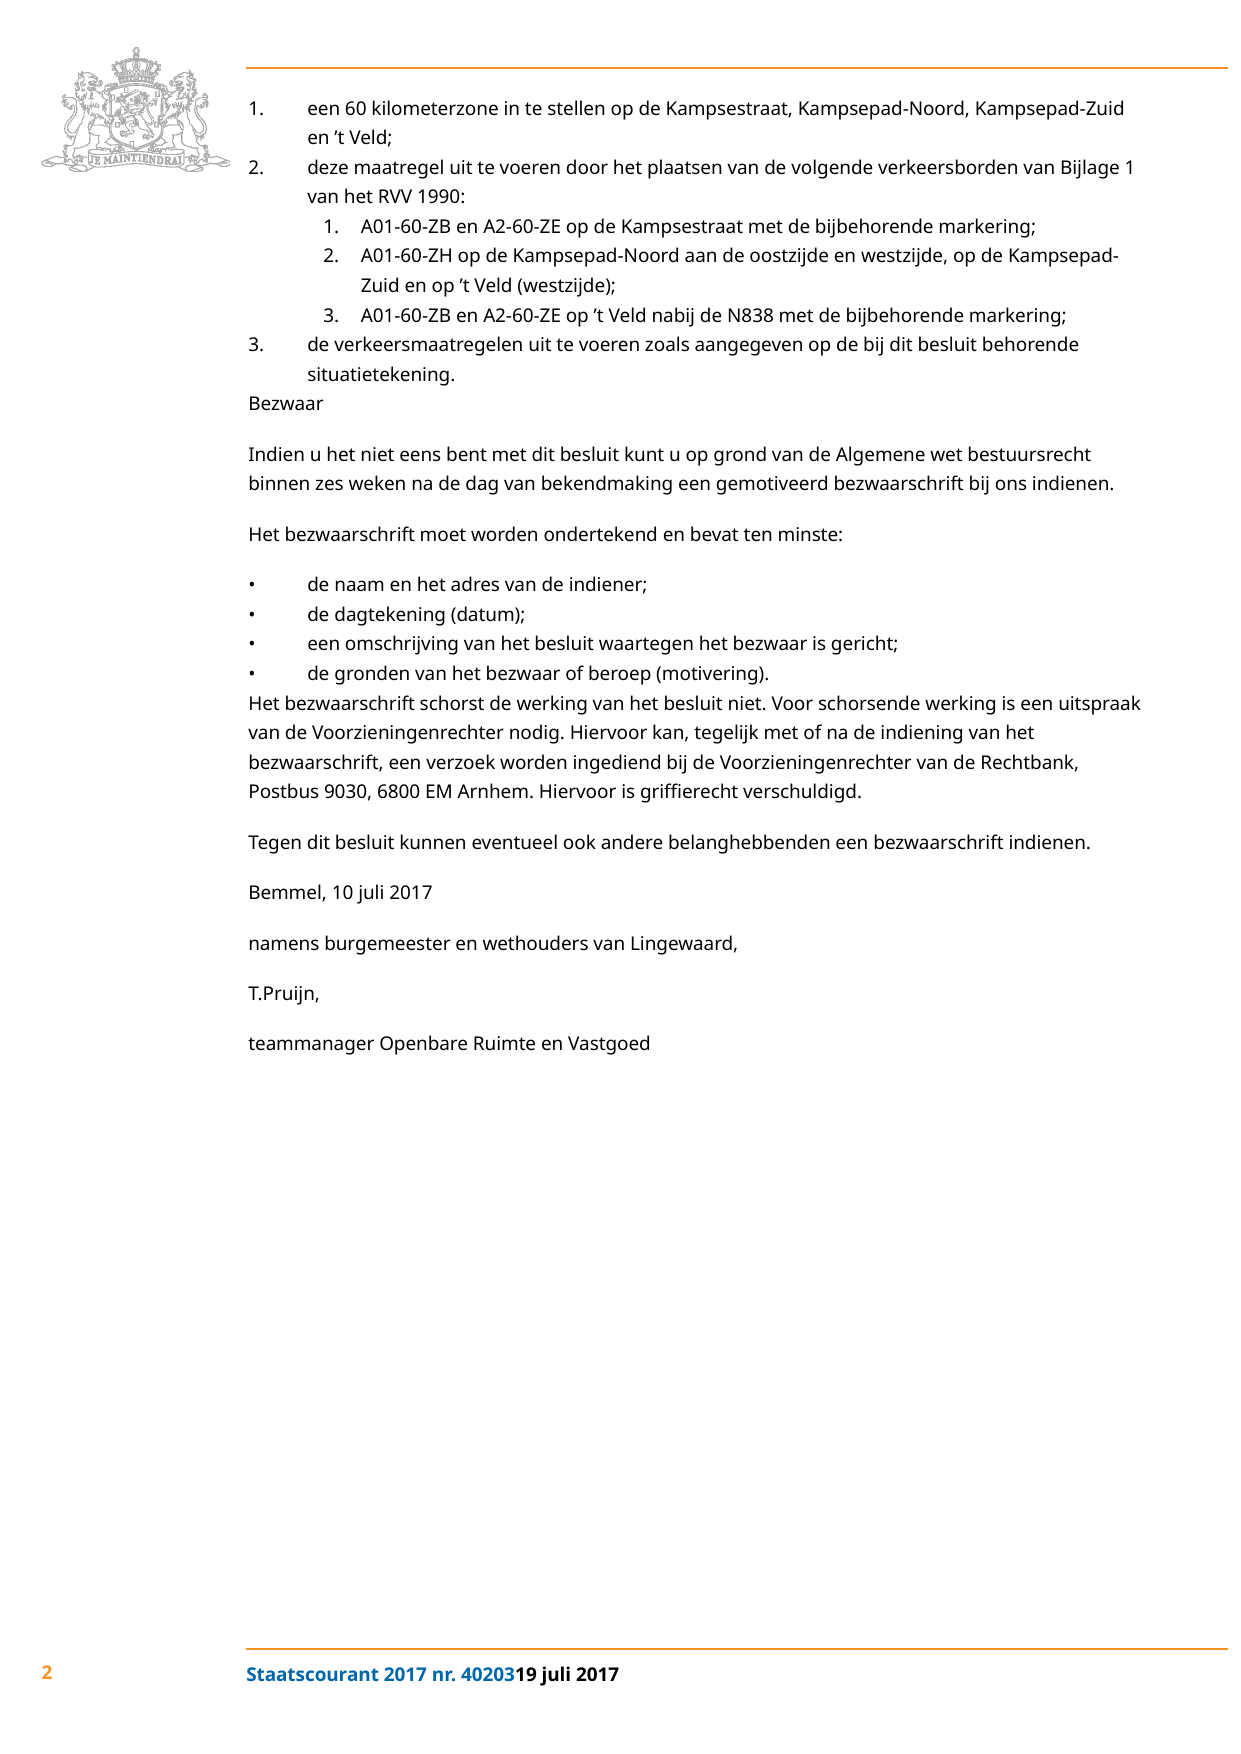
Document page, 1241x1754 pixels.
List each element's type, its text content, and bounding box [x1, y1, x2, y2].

text T.Pruijn, [248, 980, 1152, 1006]
list A01-60-ZB en A2-60-ZE op ’t Veld nabij de N838 met de bijbehorende markering; [323, 302, 1152, 328]
text teammanager Openbare Ruimte en Vastgoed [248, 1031, 1152, 1056]
text Het bezwaarschrift moet worden ondertekend en bevat ten minste: [248, 521, 1152, 547]
text Bezwaar [248, 391, 1152, 416]
text namens burgemeester en wethouders van Lingewaard, [248, 930, 1152, 956]
text Tegen dit besluit kunnen eventueel ook andere belanghebbenden een bezwaarschrift indienen. [248, 829, 1152, 855]
list een 60 kilometerzone in te stellen op de Kampsestraat, Kampsepad-Noord, Kampsepad-Zuid en ’t Veld; [248, 95, 1152, 150]
list de dagtekening (datum); [248, 601, 1152, 627]
text Het bezwaarschrift schorst de werking van het besluit niet. Voor schorsende werking is een uitspraak van de Voorzieningenrechter nodig. Hiervoor kan, tegelijk met of na de indiening van het bezwaarschrift, een verzoek worden ingediend bij de Voorzieningenrechter van de Rechtbank, Postbus 9030, 6800 EM Arnhem. Hiervoor is griffierecht verschuldigd. [248, 690, 1152, 804]
list de gronden van het bezwaar of beroep (motivering). [248, 660, 1152, 686]
list deze maatregel uit te voeren door het plaatsen van de volgende verkeersborden van Bijlage 1 van het RVV 1990: [248, 154, 1152, 209]
list A01-60-ZH op de Kampsepad-Noord aan de oostzijde en westzijde, op de Kampsepad-Zuid en op ’t Veld (westzijde); [323, 243, 1152, 298]
picture [41, 47, 231, 172]
text Indien u het niet eens bent met dit besluit kunt u op grond van de Algemene wet bestuursrecht binnen zes weken na de dag van bekendmaking een gemotiveerd bezwaarschrift bij ons indienen. [248, 441, 1152, 496]
list de verkeersmaatregelen uit te voeren zoals aangegeven op de bij dit besluit behorende situatietekening. [248, 331, 1152, 387]
list een omschrijving van het besluit waartegen het bezwaar is gericht; [248, 631, 1152, 656]
list de naam en het adres van de indiener; [248, 571, 1152, 597]
text Bemmel, 10 juli 2017 [248, 879, 1152, 905]
list A01-60-ZB en A2-60-ZE op de Kampsestraat met de bijbehorende markering; [323, 213, 1152, 239]
